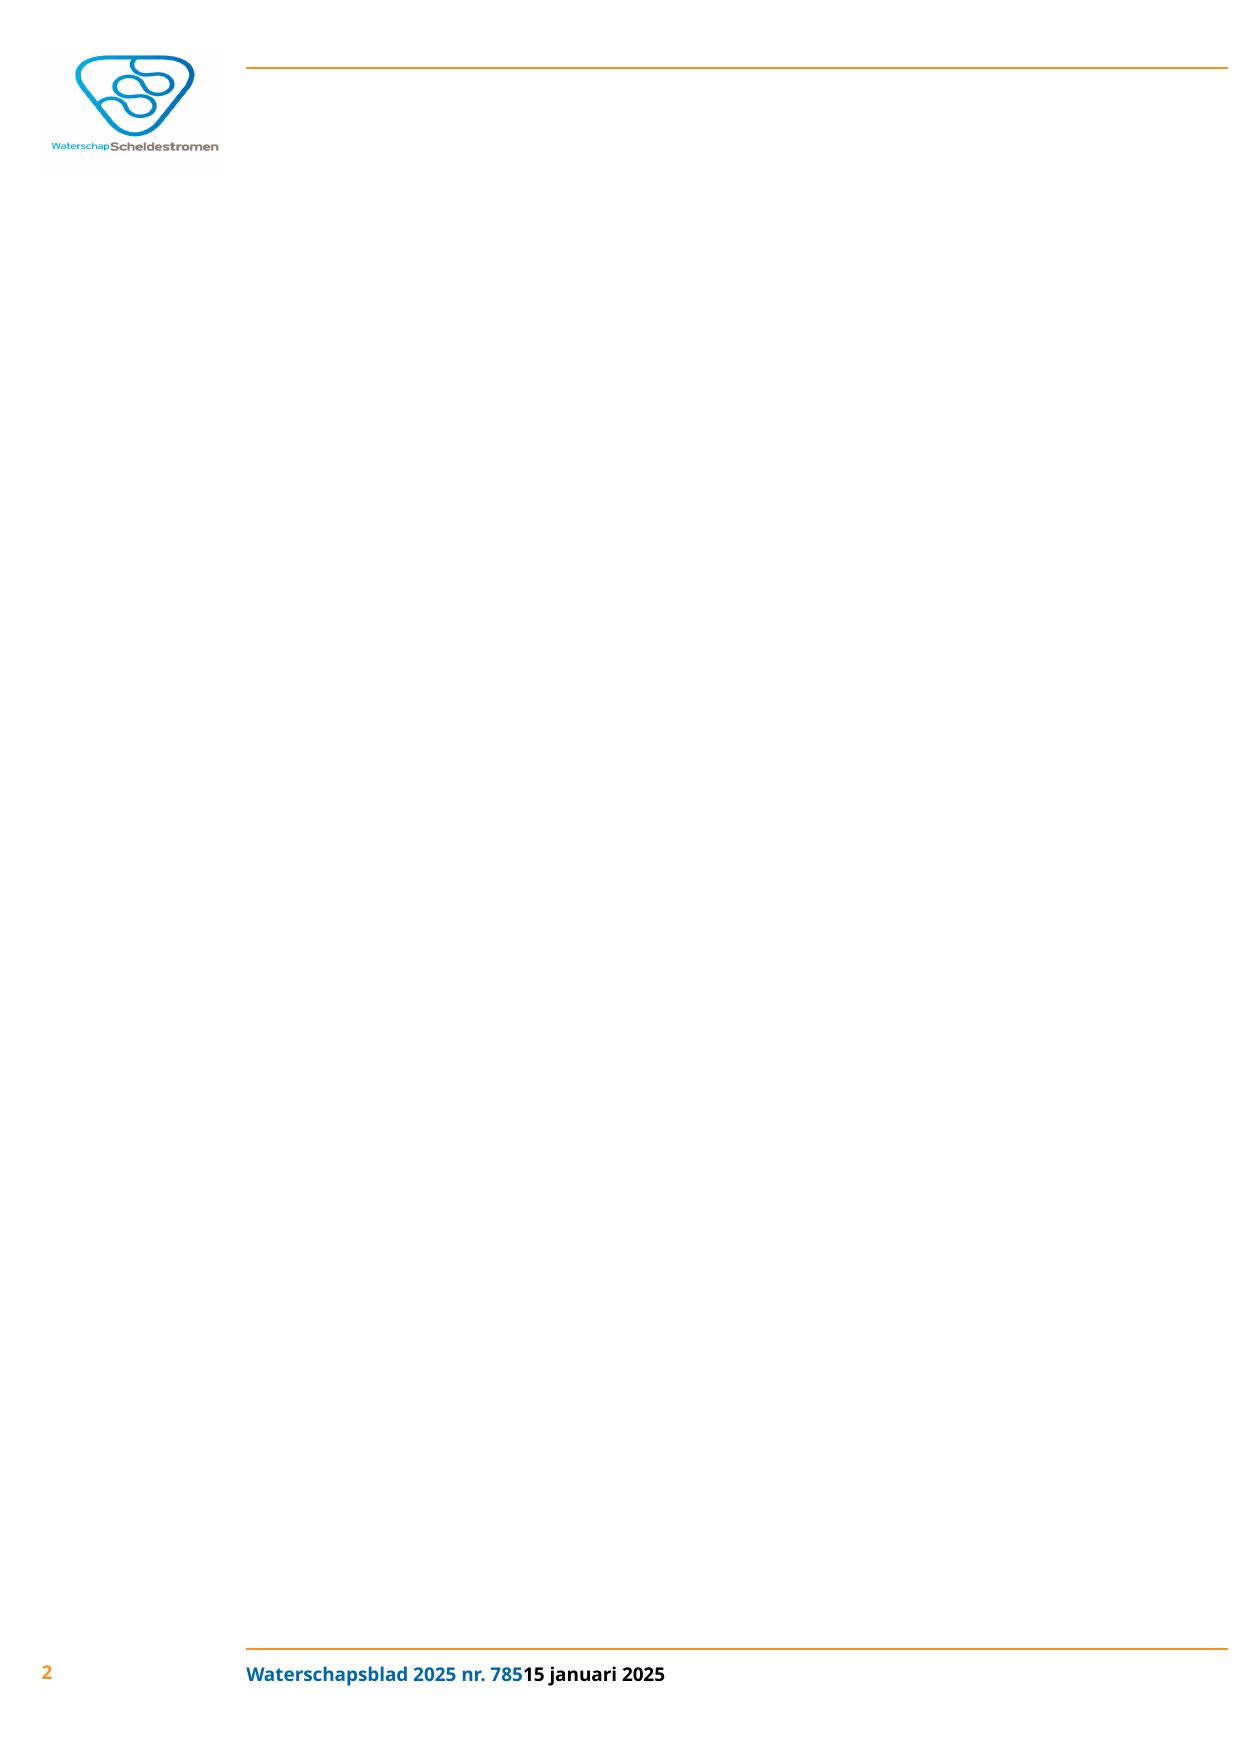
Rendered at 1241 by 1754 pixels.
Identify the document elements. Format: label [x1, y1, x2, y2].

picture [41, 47, 231, 172]
